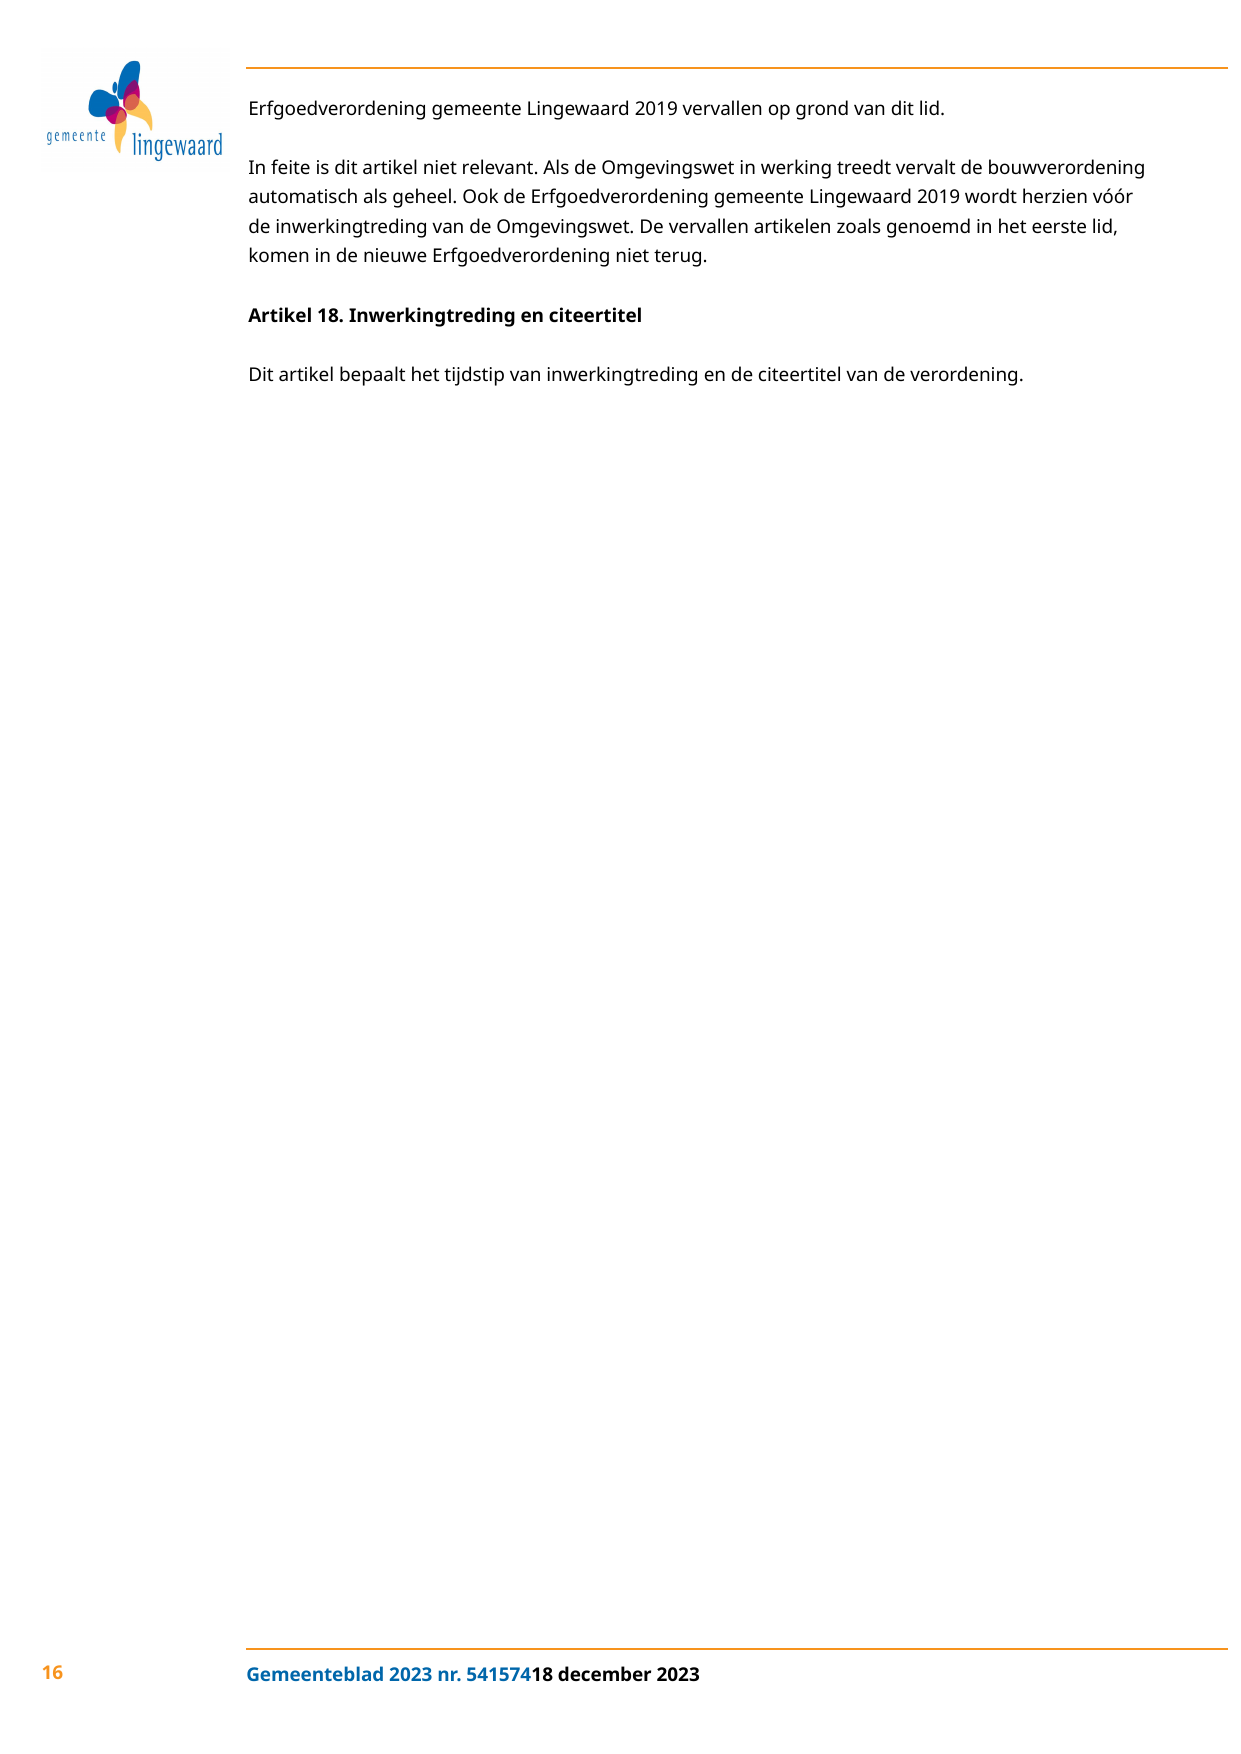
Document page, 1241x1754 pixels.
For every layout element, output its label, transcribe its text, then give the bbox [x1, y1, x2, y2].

text In feite is dit artikel niet relevant. Als de Omgevingswet in werking treedt vervalt de bouwverordening automatisch als geheel. Ook de Erfgoedverordening gemeente Lingewaard 2019 wordt herzien vóór de inwerkingtreding van de Omgevingswet. De vervallen artikelen zoals genoemd in het eerste lid, komen in de nieuwe Erfgoedverordening niet terug. [248, 154, 1152, 268]
text Dit artikel bepaalt het tijdstip van inwerkingtreding en de citeertitel van de verordening. [248, 361, 1152, 387]
text Erfgoedverordening gemeente Lingewaard 2019 vervallen op grond van dit lid. [248, 95, 1152, 121]
picture [41, 47, 231, 172]
text Artikel 18. Inwerkingtreding en citeertitel [248, 302, 1152, 328]
